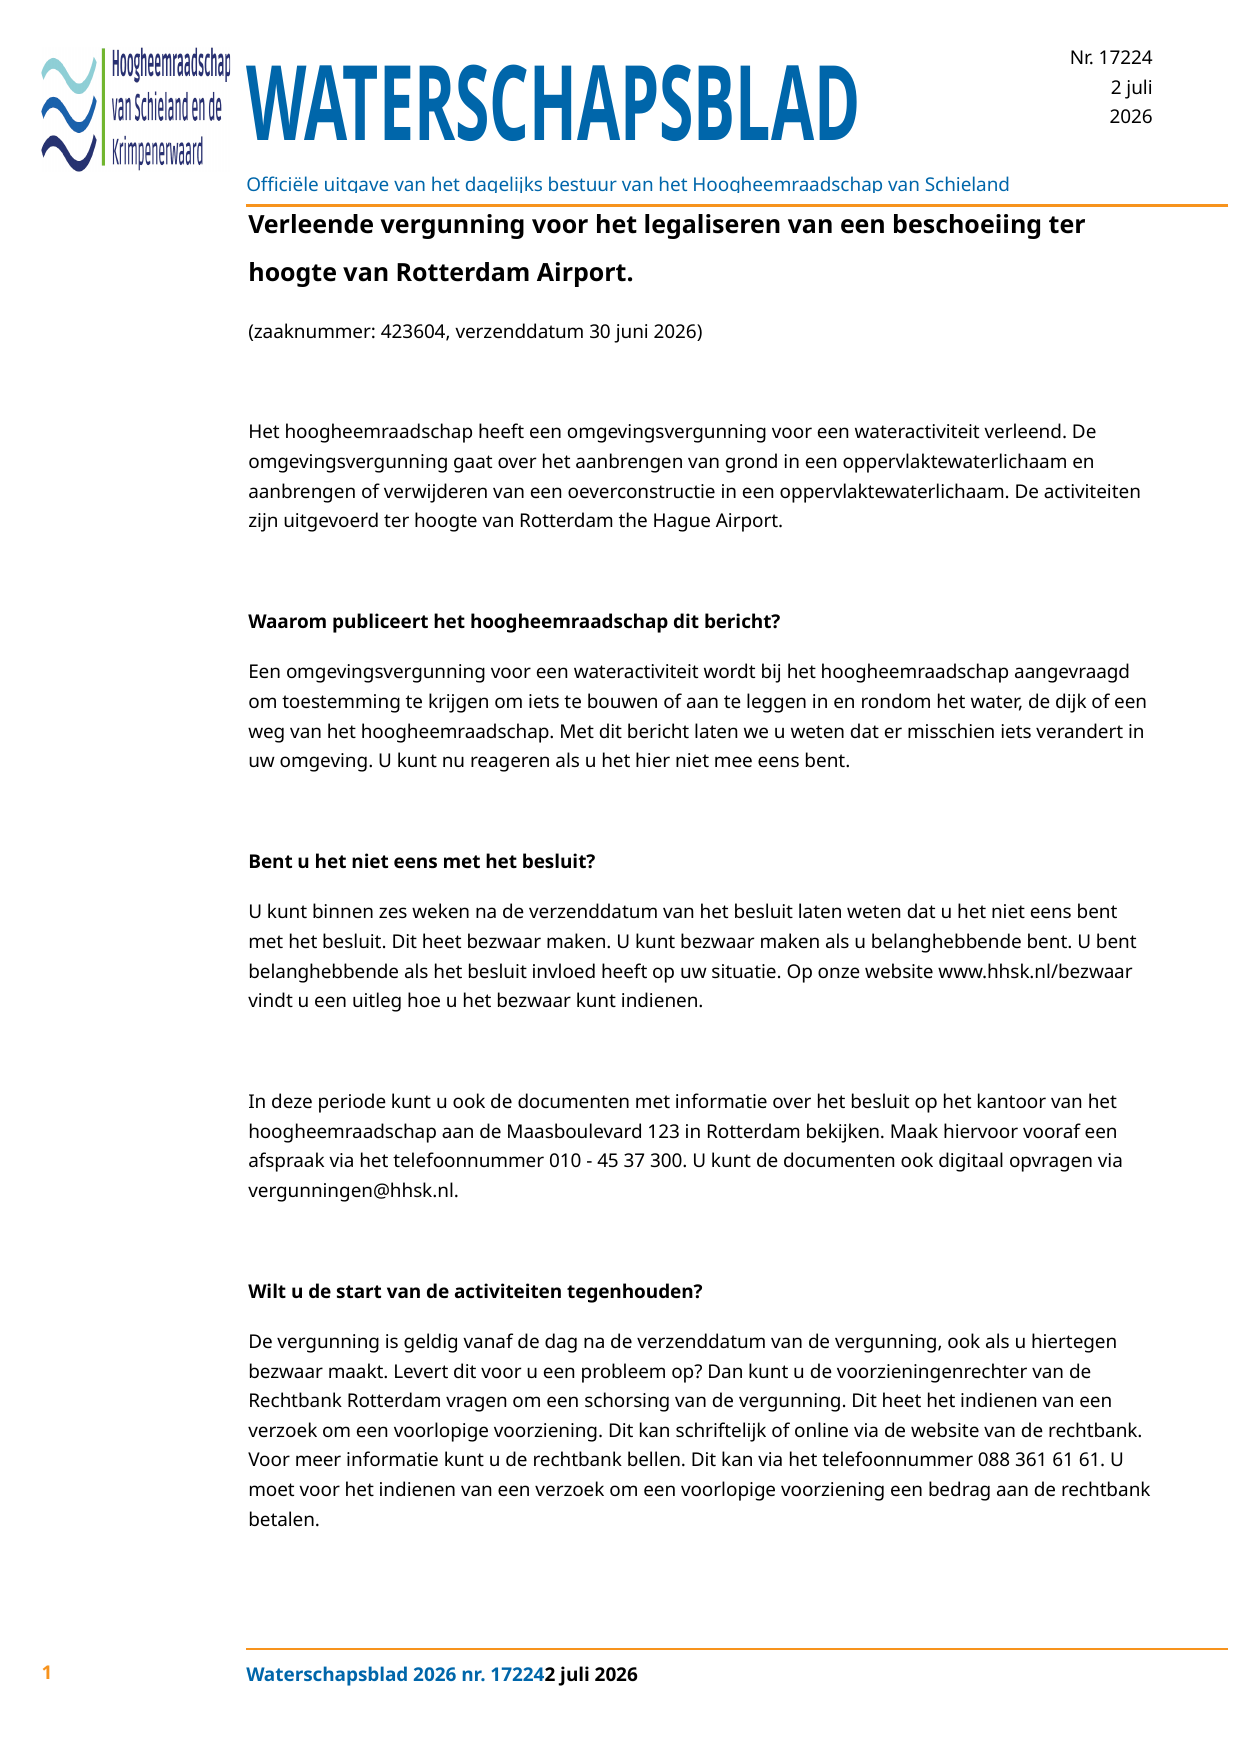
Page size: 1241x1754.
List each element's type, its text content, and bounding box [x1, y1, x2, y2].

text Waarom publiceert het hoogheemraadschap dit bericht? [248, 608, 1152, 634]
text (zaaknummer: 423604, verzenddatum 30 juni 2026) [248, 318, 1152, 344]
text Bent u het niet eens met het besluit? [248, 848, 1152, 874]
picture [41, 47, 231, 172]
text De vergunning is geldig vanaf de dag na de verzenddatum van de vergunning, ook als u hiertegen bezwaar maakt. Levert dit voor u een probleem op? Dan kunt u de voorzieningenrechter van de Rechtbank Rotterdam vragen om een schorsing van de vergunning. Dit heet het indienen van een verzoek om een voorlopige voorziening. Dit kan schriftelijk of online via de website van de rechtbank. Voor meer informatie kunt u de rechtbank bellen. Dit kan via het telefoonnummer 088 361 61 61. U moet voor het indienen van een verzoek om een voorlopige voorziening een bedrag aan de rechtbank betalen. [248, 1328, 1152, 1532]
text U kunt binnen zes weken na de verzenddatum van het besluit laten weten dat u het niet eens bent met het besluit. Dit heet bezwaar maken. U kunt bezwaar maken als u belanghebbende bent. U bent belanghebbende als het besluit invloed heeft op uw situatie. Op onze website www.hhsk.nl/bezwaar vindt u een uitleg hoe u het bezwaar kunt indienen. [248, 899, 1152, 1013]
text Verleende vergunning voor het legaliseren van een beschoeiing ter hoogte van Rotterdam Airport. [248, 207, 1152, 288]
text Wilt u de start van de activiteiten tegenhouden? [248, 1278, 1152, 1304]
text In deze periode kunt u ook de documenten met informatie over het besluit op het kantoor van het hoogheemraadschap aan de Maasboulevard 123 in Rotterdam bekijken. Maak hiervoor vooraf een afspraak via het telefoonnummer 010 - 45 37 300. U kunt de documenten ook digitaal opvragen via vergunningen@hhsk.nl. [248, 1088, 1152, 1203]
text Een omgevingsvergunning voor een wateractiviteit wordt bij het hoogheemraadschap aangevraagd om toestemming te krijgen om iets te bouwen of aan te leggen in en rondom het water, de dijk of een weg van het hoogheemraadschap. Met dit bericht laten we u weten dat er misschien iets verandert in uw omgeving. U kunt nu reageren als u het hier niet mee eens bent. [248, 659, 1152, 773]
text Het hoogheemraadschap heeft een omgevingsvergunning voor een wateractiviteit verleend. De omgevingsvergunning gaat over het aanbrengen van grond in een oppervlaktewaterlichaam en aanbrengen of verwijderen van een oeverconstructie in een oppervlaktewaterlichaam. De activiteiten zijn uitgevoerd ter hoogte van Rotterdam the Hague Airport. [248, 419, 1152, 533]
